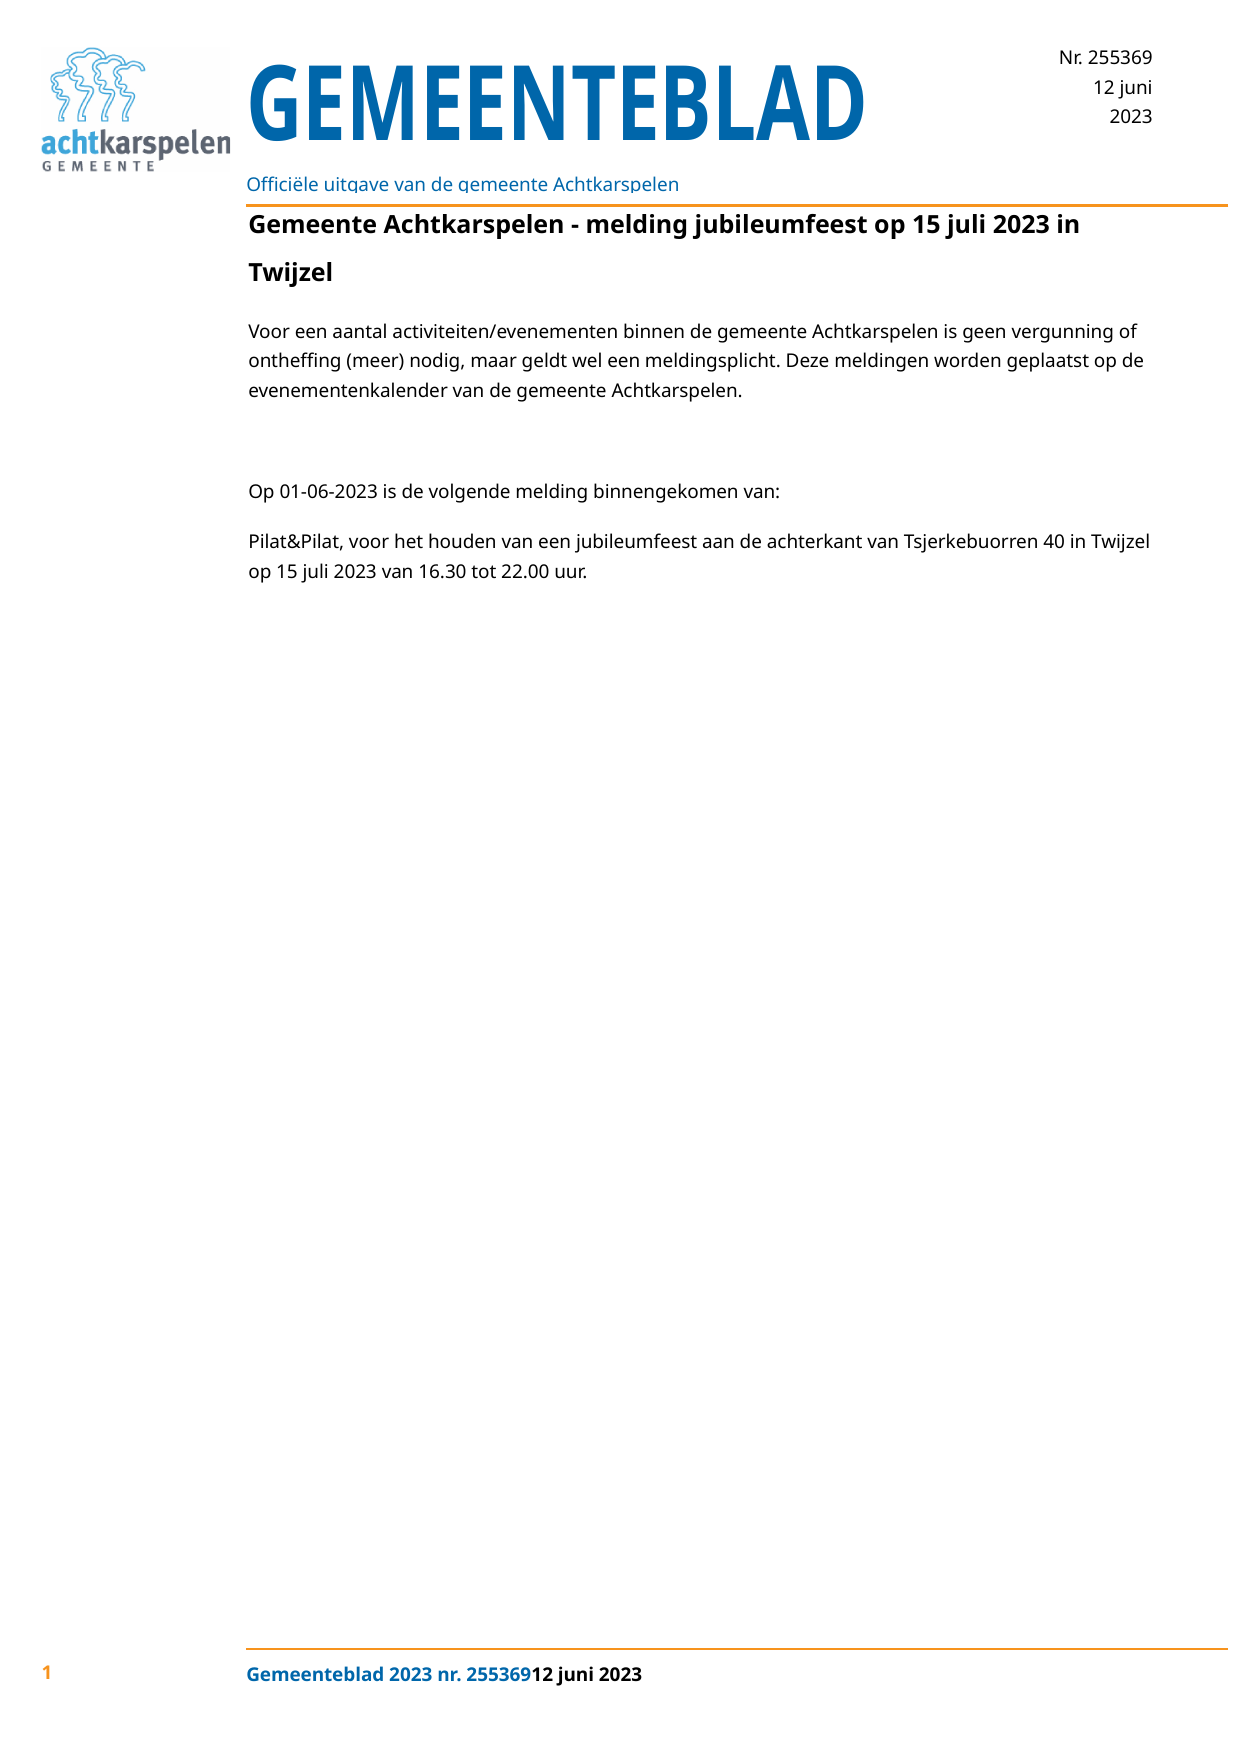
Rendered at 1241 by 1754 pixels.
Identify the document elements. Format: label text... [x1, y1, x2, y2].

text Pilat&Pilat, voor het houden van een jubileumfeest aan de achterkant van Tsjerkebuorren 40 in Twijzel op 15 juli 2023 van 16.30 tot 22.00 uur. [248, 528, 1152, 584]
text Voor een aantal activiteiten/evenementen binnen de gemeente Achtkarspelen is geen vergunning of ontheffing (meer) nodig, maar geldt wel een meldingsplicht. Deze meldingen worden geplaatst op de evenementenkalender van de gemeente Achtkarspelen. [248, 318, 1152, 403]
picture [41, 47, 231, 172]
text Op 01-06-2023 is de volgende melding binnengekomen van: [248, 478, 1152, 504]
text Gemeente Achtkarspelen - melding jubileumfeest op 15 juli 2023 in Twijzel [248, 207, 1152, 288]
